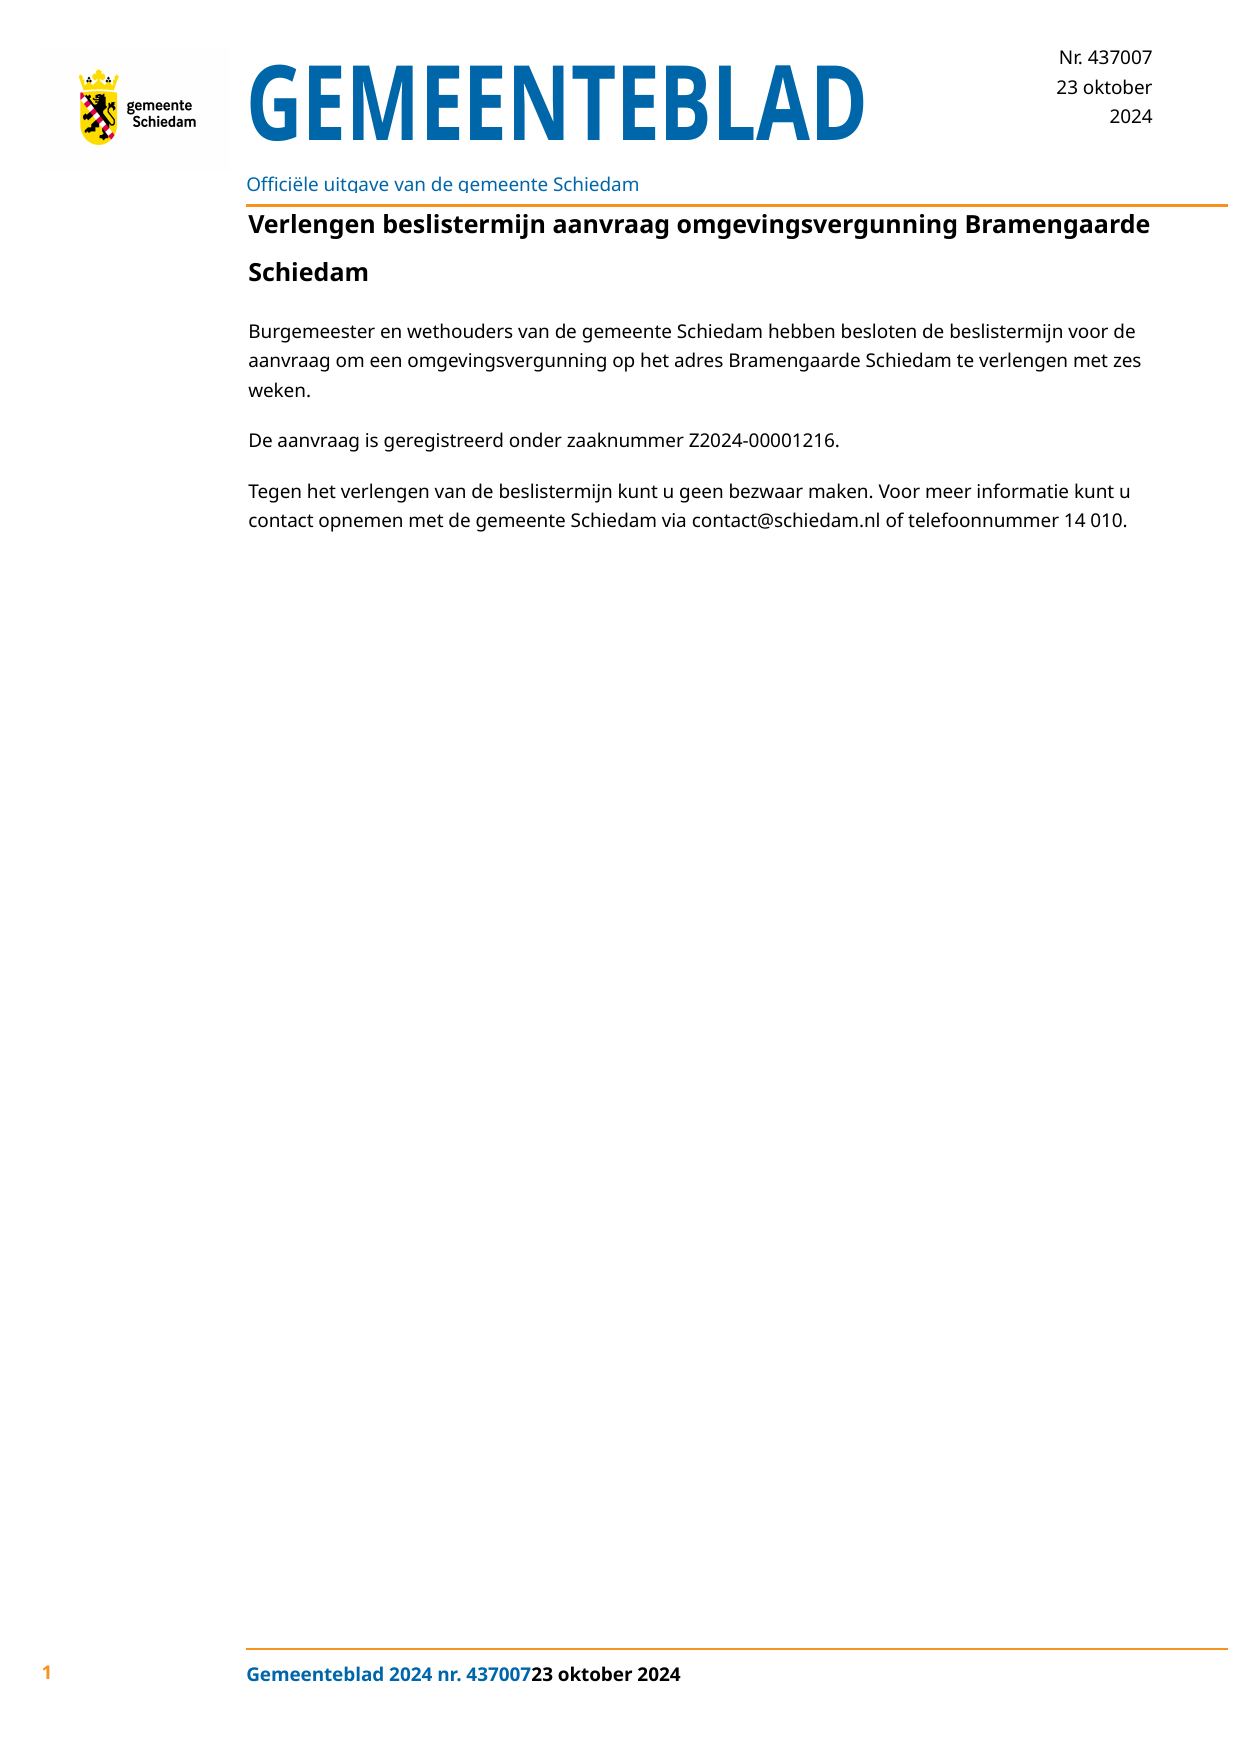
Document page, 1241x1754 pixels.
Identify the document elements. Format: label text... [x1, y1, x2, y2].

picture [41, 47, 231, 172]
text Tegen het verlengen van de beslistermijn kunt u geen bezwaar maken. Voor meer informatie kunt u contact opnemen met de gemeente Schiedam via contact@schiedam.nl of telefoonnummer 14 010. [248, 478, 1152, 533]
text Verlengen beslistermijn aanvraag omgevingsvergunning Bramengaarde Schiedam [248, 207, 1152, 288]
text Burgemeester en wethouders van de gemeente Schiedam hebben besloten de beslistermijn voor de aanvraag om een omgevingsvergunning op het adres Bramengaarde Schiedam te verlengen met zes weken. [248, 318, 1152, 403]
text De aanvraag is geregistreerd onder zaaknummer Z2024-00001216. [248, 427, 1152, 453]
